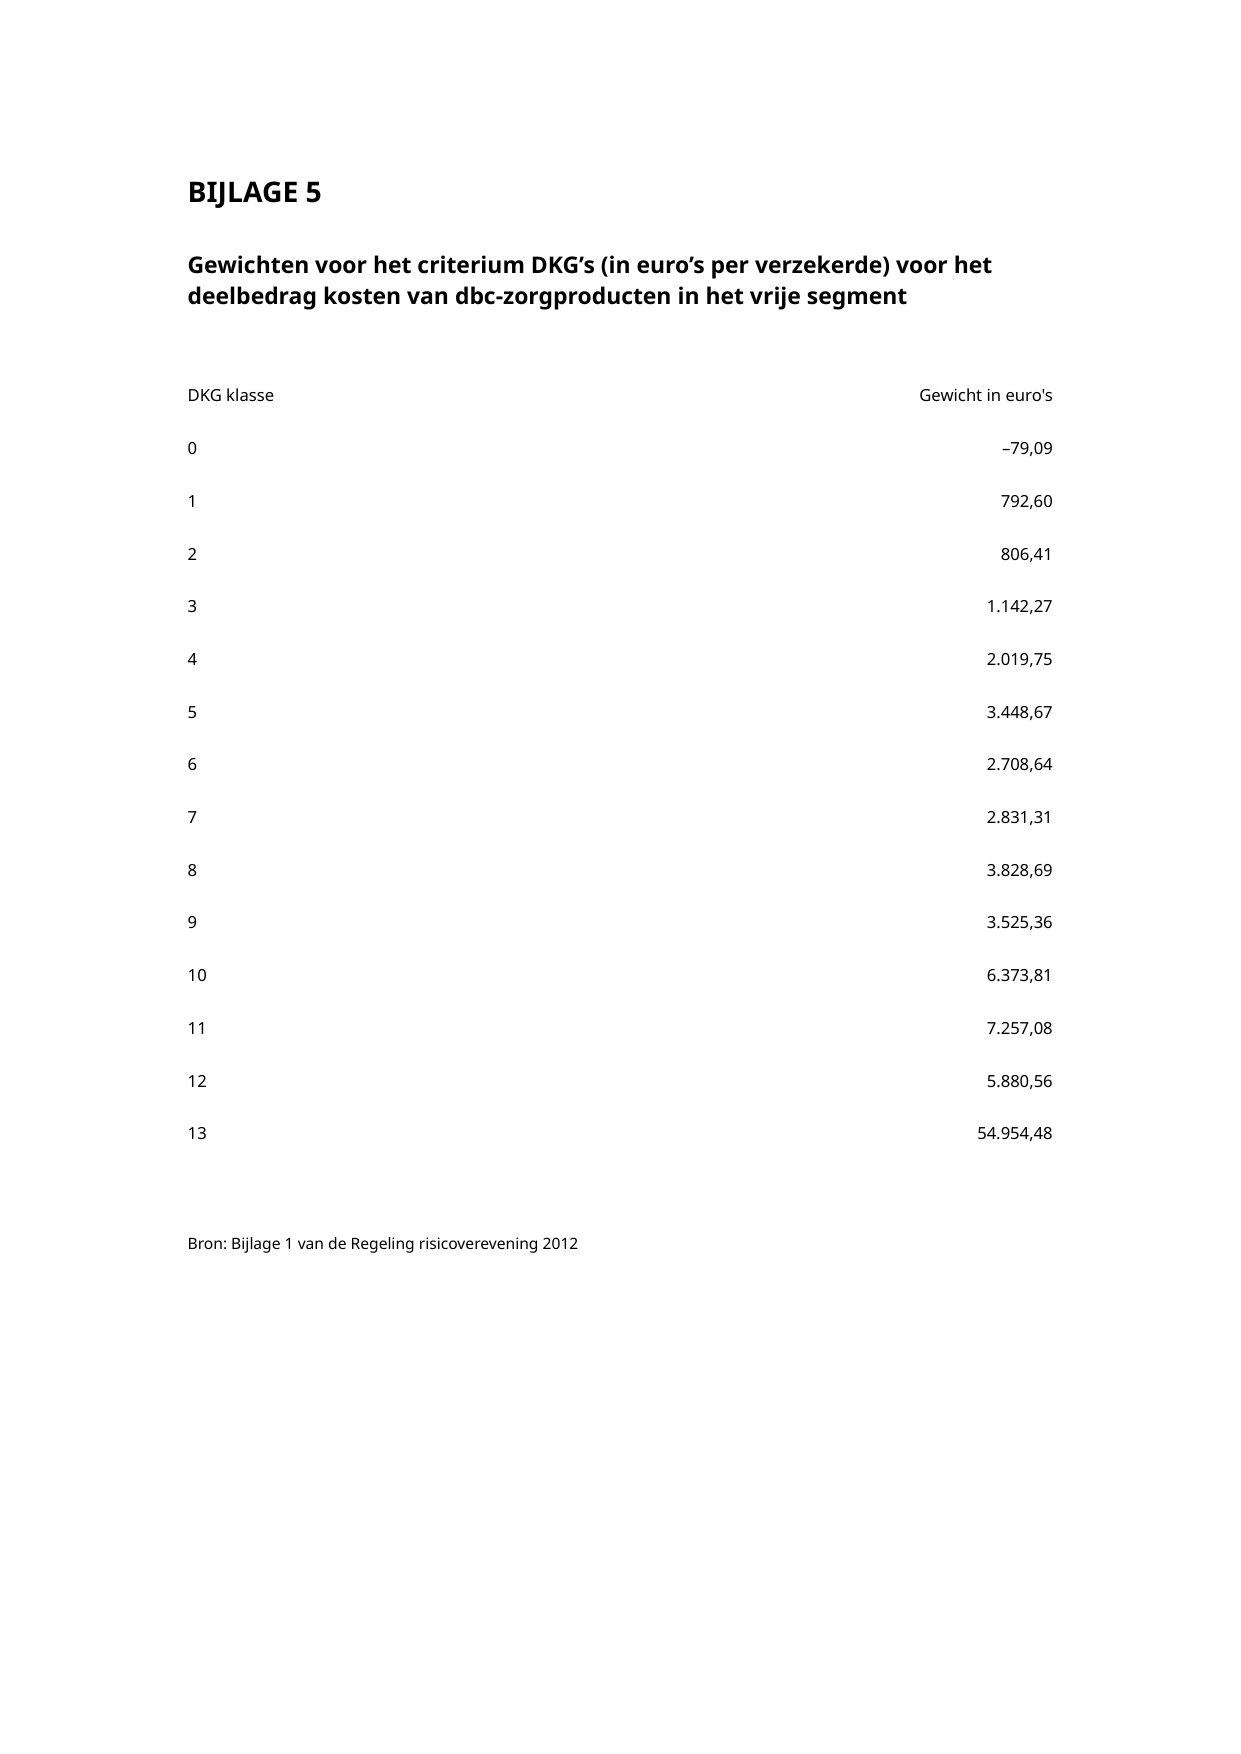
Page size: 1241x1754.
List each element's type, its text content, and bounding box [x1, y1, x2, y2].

table_cell 2.831,31 [620, 806, 1053, 858]
table_cell 11 [188, 1017, 620, 1069]
table_cell 1.142,27 [620, 595, 1053, 648]
table_cell 806,41 [620, 542, 1053, 595]
subtitle BIJLAGE 5 [187, 172, 1053, 211]
table_cell 10 [188, 964, 620, 1017]
subtitle Gewichten voor het criterium DKG’s (in euro’s per verzekerde) voor het deelbedrag kosten van dbc-zorgproducten in het vrije segment [187, 249, 1053, 311]
table_cell 0 [188, 437, 620, 489]
table_cell 3.525,36 [620, 911, 1053, 964]
table_cell –79,09 [620, 437, 1053, 489]
text Bron: Bijlage 1 van de Regeling risicoverevening 2012 [187, 1233, 1053, 1254]
table_cell 5 [188, 700, 620, 753]
table_cell 3 [188, 595, 620, 648]
table_cell 3.828,69 [620, 859, 1053, 911]
table_header DKG klasse [188, 384, 620, 437]
table_cell 9 [188, 911, 620, 964]
table_cell 2.019,75 [620, 648, 1053, 700]
table_cell 7 [188, 806, 620, 858]
table_cell 2.708,64 [620, 753, 1053, 806]
table_cell 5.880,56 [620, 1069, 1053, 1122]
table_cell 2 [188, 542, 620, 595]
table_cell 4 [188, 648, 620, 700]
table_cell 7.257,08 [620, 1017, 1053, 1069]
table_cell 3.448,67 [620, 700, 1053, 753]
table_cell 1 [188, 490, 620, 542]
table_cell 792,60 [620, 490, 1053, 542]
table_cell 54.954,48 [620, 1122, 1053, 1175]
table_cell 8 [188, 859, 620, 911]
table_cell 13 [188, 1122, 620, 1175]
table_header Gewicht in euro's [620, 384, 1053, 437]
table_cell 6 [188, 753, 620, 806]
table_cell 6.373,81 [620, 964, 1053, 1017]
table_cell 12 [188, 1069, 620, 1122]
